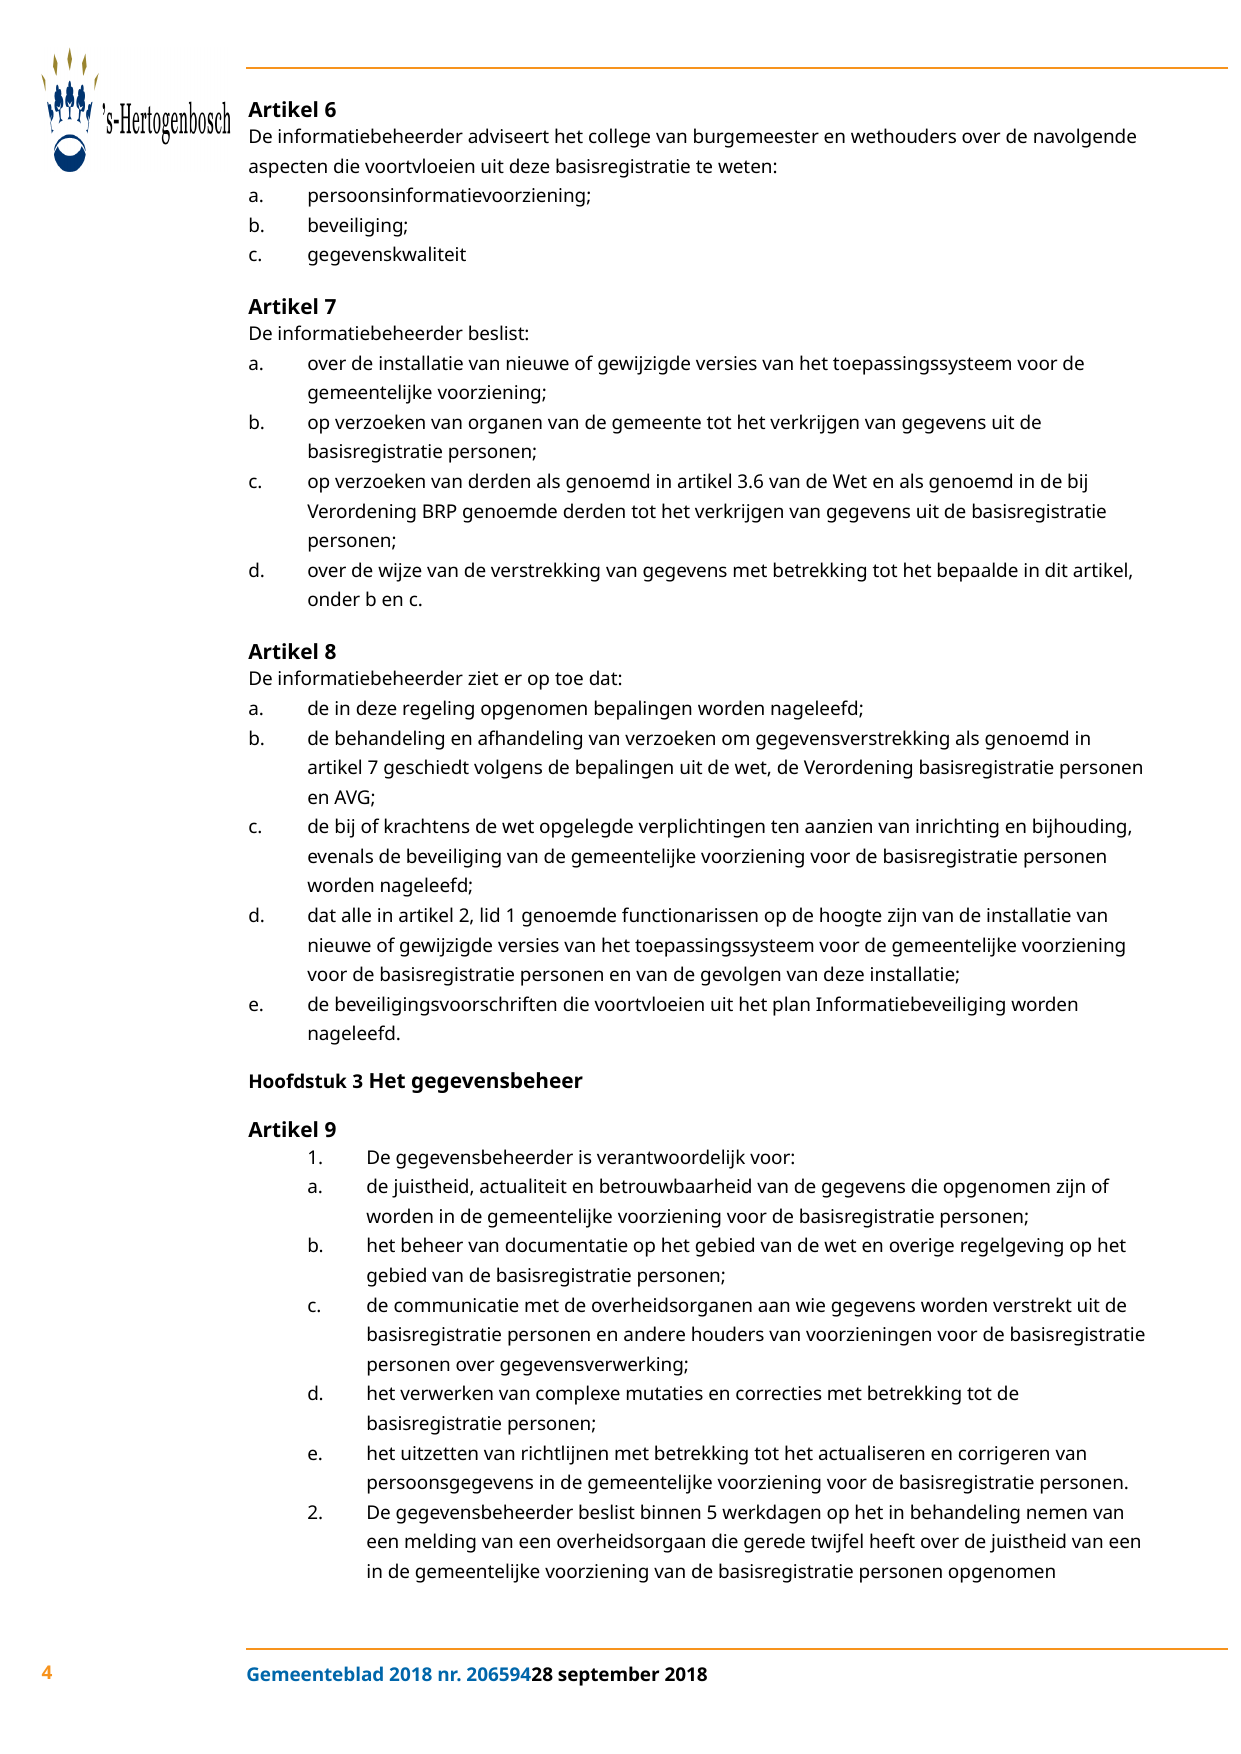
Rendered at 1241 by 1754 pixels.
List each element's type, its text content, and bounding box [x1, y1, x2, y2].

list de beveiligingsvoorschriften die voortvloeien uit het plan Informatiebeveiliging worden nageleefd. [248, 991, 1152, 1046]
text Artikel 6 [248, 95, 1152, 123]
list gegevenskwaliteit [248, 242, 1152, 267]
text De informatiebeheerder ziet er op toe dat: [248, 666, 1152, 691]
list over de installatie van nieuwe of gewijzigde versies van het toepassingssysteem voor de gemeentelijke voorziening; [248, 350, 1152, 405]
text Artikel 8 [248, 637, 1152, 666]
list dat alle in artikel 2, lid 1 genoemde functionarissen op de hoogte zijn van de installatie van nieuwe of gewijzigde versies van het toepassingssysteem voor de gemeentelijke voorziening voor de basisregistratie personen en van de gevolgen van deze installatie; [248, 902, 1152, 987]
picture [41, 47, 231, 172]
list de communicatie met de overheidsorganen aan wie gegevens worden verstrekt uit de basisregistratie personen en andere houders van voorzieningen voor de basisregistratie personen over gegevensverwerking; [307, 1292, 1152, 1377]
text De informatiebeheerder beslist: [248, 320, 1152, 346]
list op verzoeken van organen van de gemeente tot het verkrijgen van gegevens uit de basisregistratie personen; [248, 409, 1152, 464]
list over de wijze van de verstrekking van gegevens met betrekking tot het bepaalde in dit artikel, onder b en c. [248, 557, 1152, 612]
list beveiliging; [248, 212, 1152, 238]
list het beheer van documentatie op het gebied van de wet en overige regelgeving op het gebied van de basisregistratie personen; [307, 1233, 1152, 1288]
list de bij of krachtens de wet opgelegde verplichtingen ten aanzien van inrichting en bijhouding, evenals de beveiliging van de gemeentelijke voorziening voor de basisregistratie personen worden nageleefd; [248, 813, 1152, 898]
text Hoofdstuk 3 Het gegevensbeheer [248, 1066, 1152, 1094]
list de juistheid, actualiteit en betrouwbaarheid van de gegevens die opgenomen zijn of worden in de gemeentelijke voorziening voor de basisregistratie personen; [307, 1173, 1152, 1229]
list het uitzetten van richtlijnen met betrekking tot het actualiseren en corrigeren van persoonsgegevens in de gemeentelijke voorziening voor de basisregistratie personen. [307, 1440, 1152, 1495]
list De gegevensbeheerder is verantwoordelijk voor: [307, 1144, 1152, 1169]
text De informatiebeheerder adviseert het college van burgemeester en wethouders over de navolgende aspecten die voortvloeien uit deze basisregistratie te weten: [248, 123, 1152, 178]
list de in deze regeling opgenomen bepalingen worden nageleefd; [248, 695, 1152, 721]
list op verzoeken van derden als genoemd in artikel 3.6 van de Wet en als genoemd in de bij Verordening BRP genoemde derden tot het verkrijgen van gegevens uit de basisregistratie personen; [248, 468, 1152, 553]
list De gegevensbeheerder beslist binnen 5 werkdagen op het in behandeling nemen van een melding van een overheidsorgaan die gerede twijfel heeft over de juistheid van een in de gemeentelijke voorziening van de basisregistratie personen opgenomen [307, 1499, 1152, 1584]
list de behandeling en afhandeling van verzoeken om gegevensverstrekking als genoemd in artikel 7 geschiedt volgens de bepalingen uit de wet, de Verordening basisregistratie personen en AVG; [248, 725, 1152, 809]
list persoonsinformatievoorziening; [248, 182, 1152, 208]
text Artikel 7 [248, 292, 1152, 320]
list het verwerken van complexe mutaties en correcties met betrekking tot de basisregistratie personen; [307, 1381, 1152, 1436]
text Artikel 9 [248, 1115, 1152, 1144]
